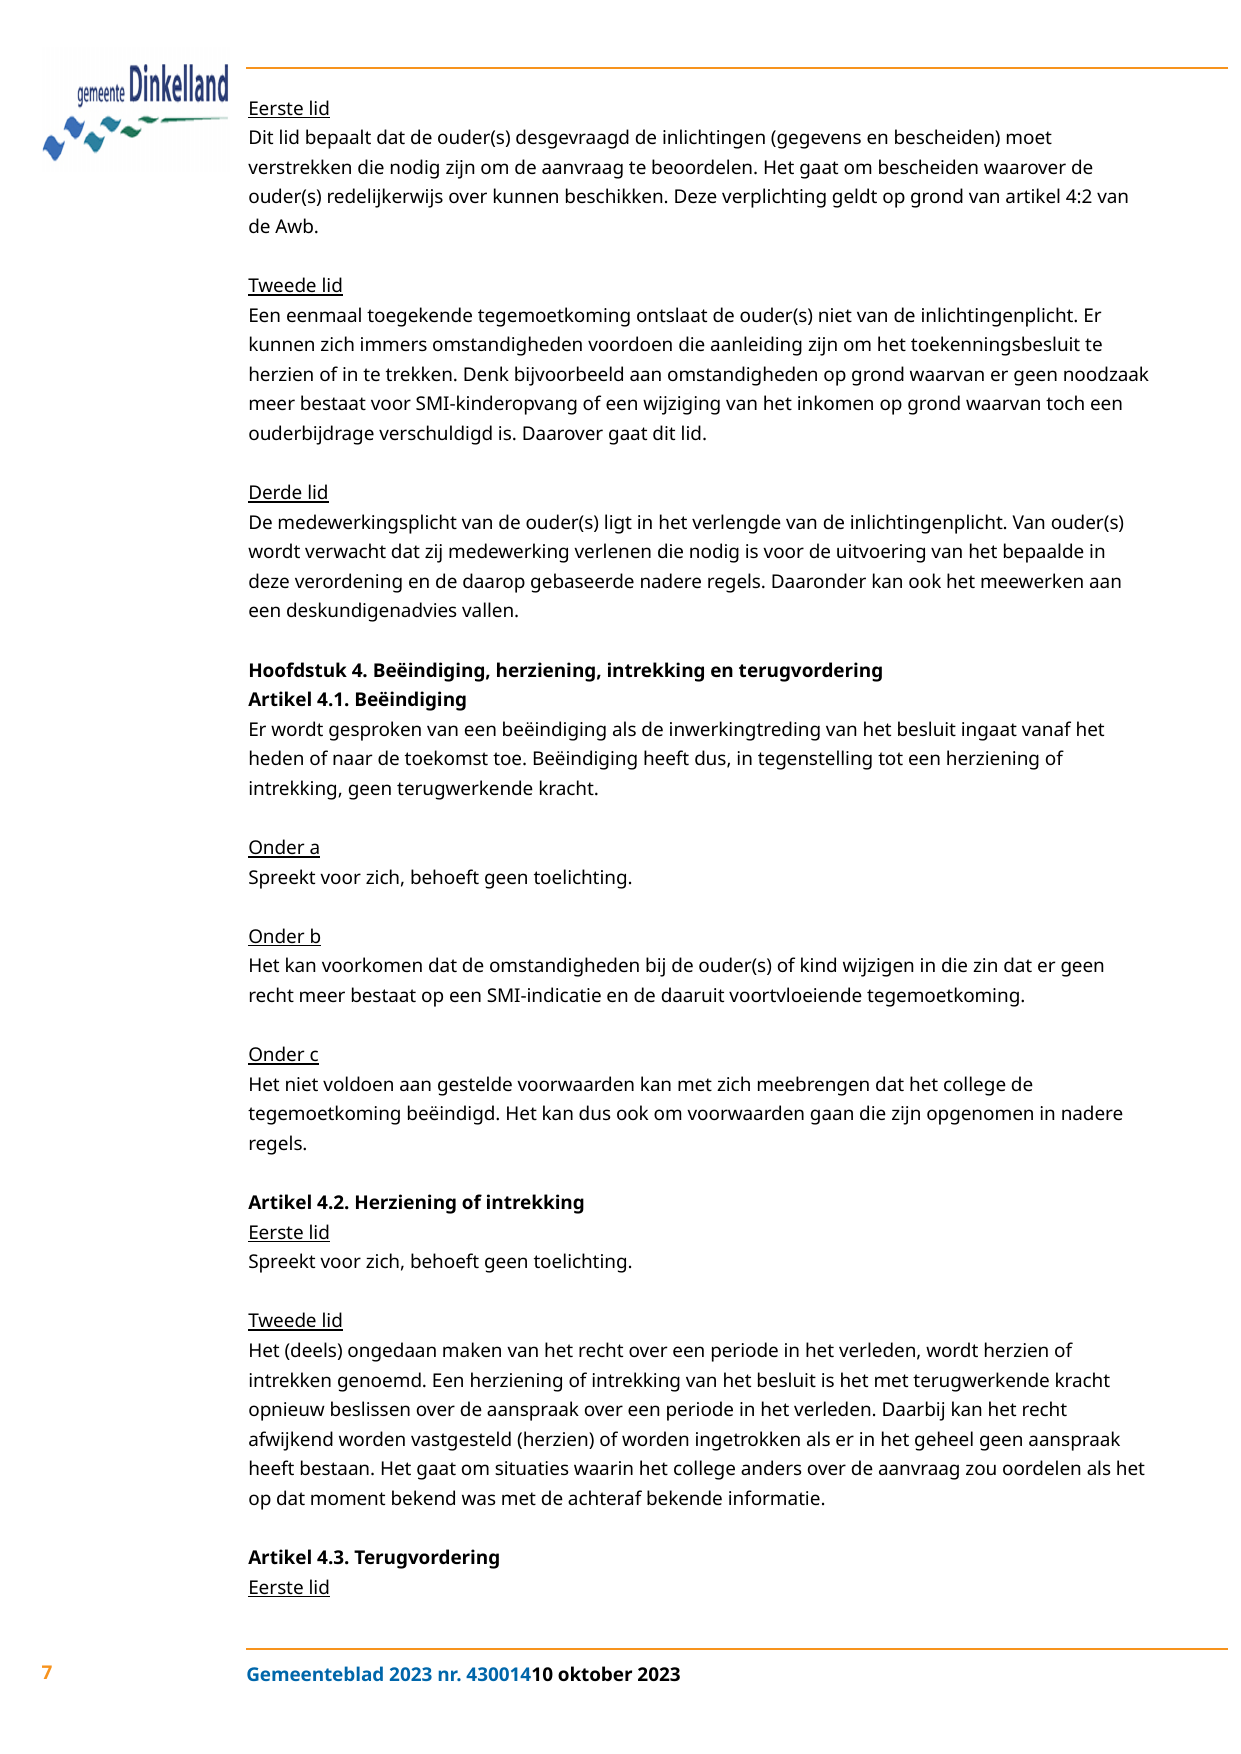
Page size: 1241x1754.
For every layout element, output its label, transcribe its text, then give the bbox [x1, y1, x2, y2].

text Spreekt voor zich, behoeft geen toelichting. [248, 864, 1152, 890]
text Onder b [248, 923, 1152, 949]
text Het (deels) ongedaan maken van het recht over een periode in het verleden, wordt herzien of intrekken genoemd. Een herziening of intrekking van het besluit is het met terugwerkende kracht opnieuw beslissen over de aanspraak over een periode in het verleden. Daarbij kan het recht afwijkend worden vastgesteld (herzien) of worden ingetrokken als er in het geheel geen aanspraak heeft bestaan. Het gaat om situaties waarin het college anders over de aanvraag zou oordelen als het op dat moment bekend was met de achteraf bekende informatie. [248, 1337, 1152, 1511]
text Eerste lid [248, 1574, 1152, 1600]
text Er wordt gesproken van een beëindiging als de inwerkingtreding van het besluit ingaat vanaf het heden of naar de toekomst toe. Beëindiging heeft dus, in tegenstelling tot een herziening of intrekking, geen terugwerkende kracht. [248, 716, 1152, 801]
text Tweede lid [248, 272, 1152, 298]
text Artikel 4.2. Herziening of intrekking [248, 1189, 1152, 1215]
text Het niet voldoen aan gestelde voorwaarden kan met zich meebrengen dat het college de tegemoetkoming beëindigd. Het kan dus ook om voorwaarden gaan die zijn opgenomen in nadere regels. [248, 1071, 1152, 1156]
text Eerste lid [248, 1219, 1152, 1245]
text Onder a [248, 834, 1152, 860]
text Artikel 4.1. Beëindiging [248, 686, 1152, 712]
text Hoofdstuk 4. Beëindiging, herziening, intrekking en terugvordering [248, 657, 1152, 683]
text Onder c [248, 1041, 1152, 1067]
text Een eenmaal toegekende tegemoetkoming ontslaat de ouder(s) niet van de inlichtingenplicht. Er kunnen zich immers omstandigheden voordoen die aanleiding zijn om het toekenningsbesluit te herzien of in te trekken. Denk bijvoorbeeld aan omstandigheden op grond waarvan er geen noodzaak meer bestaat voor SMI-kinderopvang of een wijziging van het inkomen op grond waarvan toch een ouderbijdrage verschuldigd is. Daarover gaat dit lid. [248, 302, 1152, 446]
text Artikel 4.3. Terugvordering [248, 1544, 1152, 1570]
text Tweede lid [248, 1308, 1152, 1333]
text Derde lid [248, 479, 1152, 505]
text De medewerkingsplicht van de ouder(s) ligt in het verlengde van de inlichtingenplicht. Van ouder(s) wordt verwacht dat zij medewerking verlenen die nodig is voor de uitvoering van het bepaalde in deze verordening en de daarop gebaseerde nadere regels. Daaronder kan ook het meewerken aan een deskundigenadvies vallen. [248, 509, 1152, 623]
text Het kan voorkomen dat de omstandigheden bij de ouder(s) of kind wijzigen in die zin dat er geen recht meer bestaat op een SMI-indicatie en de daaruit voortvloeiende tegemoetkoming. [248, 953, 1152, 1008]
text Eerste lid [248, 95, 1152, 121]
text Spreekt voor zich, behoeft geen toelichting. [248, 1248, 1152, 1274]
text Dit lid bepaalt dat de ouder(s) desgevraagd de inlichtingen (gegevens en bescheiden) moet verstrekken die nodig zijn om de aanvraag te beoordelen. Het gaat om bescheiden waarover de ouder(s) redelijkerwijs over kunnen beschikken. Deze verplichting geldt op grond van artikel 4:2 van de Awb. [248, 124, 1152, 239]
picture [41, 47, 231, 172]
